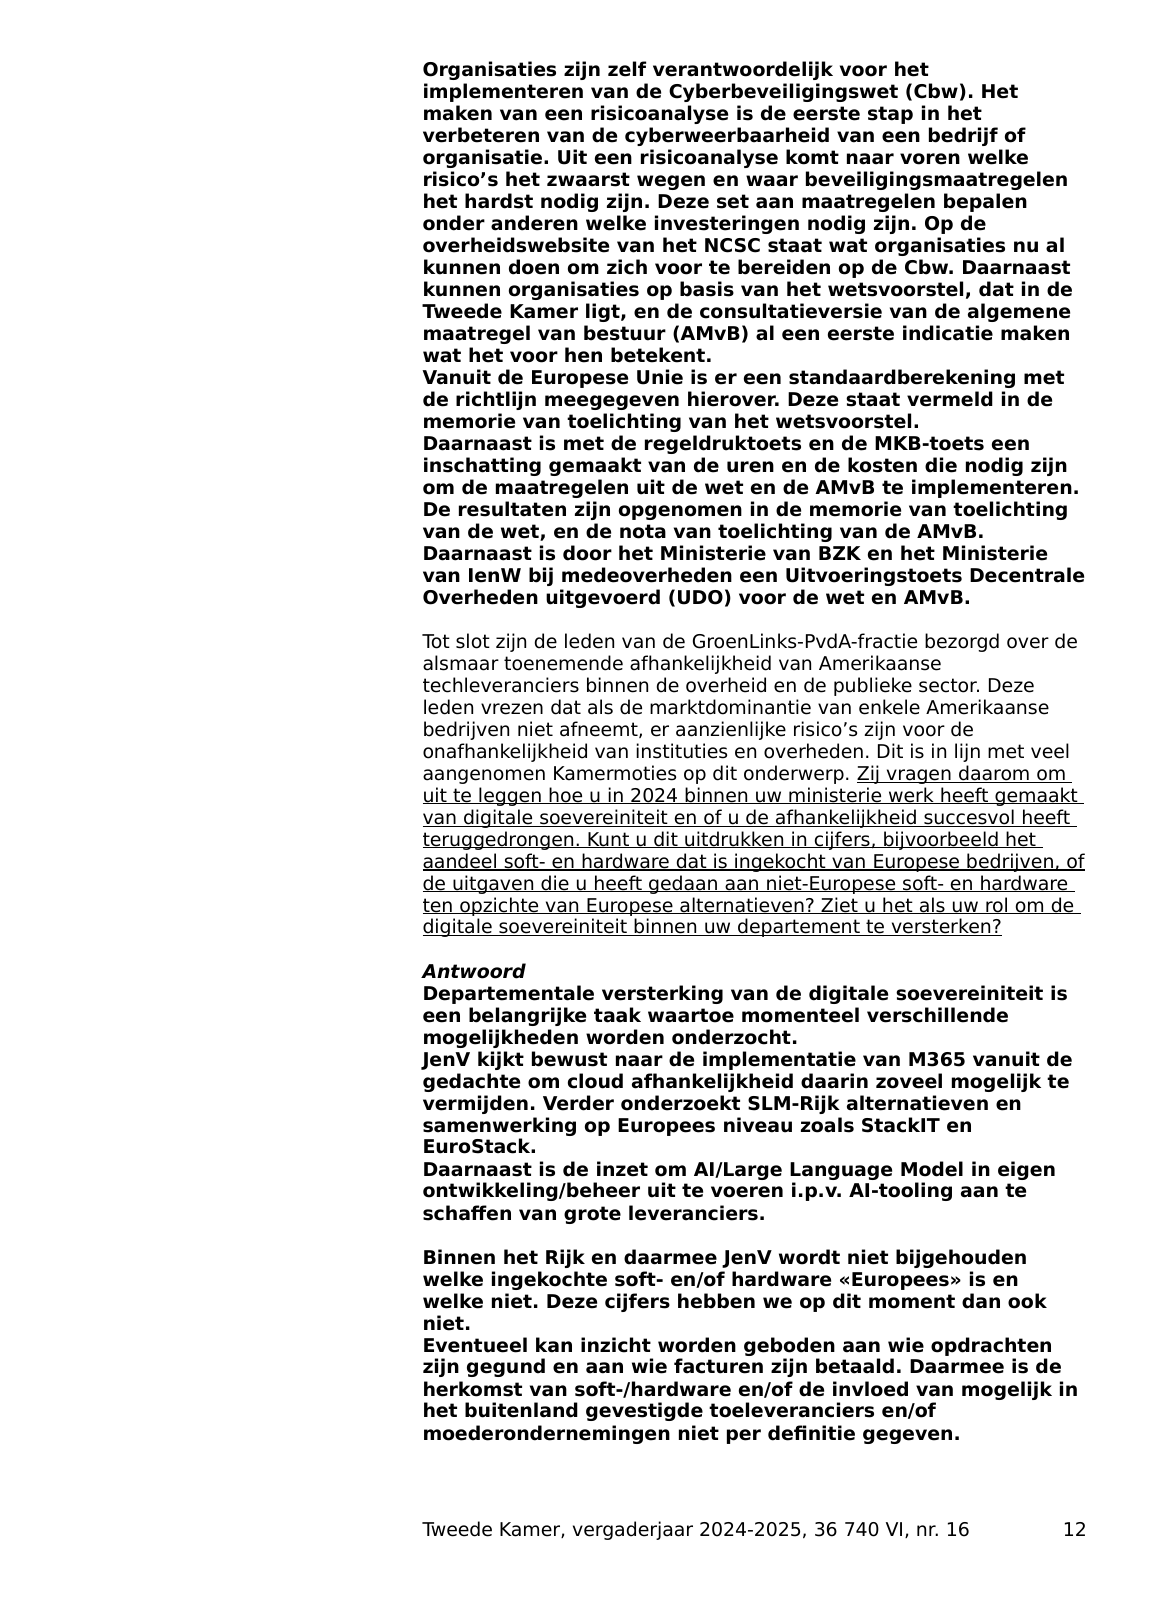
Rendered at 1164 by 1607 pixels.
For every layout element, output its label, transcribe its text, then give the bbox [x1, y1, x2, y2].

text Departementale versterking van de digitale soevereiniteit is een belangrijke taak waartoe momenteel verschillende mogelijkheden worden onderzocht. [422, 983, 1087, 1048]
text Binnen het Rijk en daarmee JenV wordt niet bijgehouden welke ingekochte soft- en/of hardware «Europees» is en welke niet. Deze cijfers hebben we op dit moment dan ook niet. [422, 1247, 1087, 1334]
text Eventueel kan inzicht worden geboden aan wie opdrachten zijn gegund en aan wie facturen zijn betaald. Daarmee is de herkomst van soft-/hardware en/of de invloed van mogelijk in het buitenland gevestigde toeleveranciers en/of moederondernemingen niet per definitie gegeven. [422, 1334, 1087, 1444]
text Tot slot zijn de leden van de GroenLinks-PvdA-fractie bezorgd over de alsmaar toenemende afhankelijkheid van Amerikaanse techleveranciers binnen de overheid en de publieke sector. Deze leden vrezen dat als de marktdominantie van enkele Amerikaanse bedrijven niet afneemt, er aanzienlijke risico’s zijn voor de onafhankelijkheid van instituties en overheden. Dit is in lijn met veel aangenomen Kamermoties op dit onderwerp. Zij vragen daarom om uit te leggen hoe u in 2024 binnen uw ministerie werk heeft gemaakt van digitale soevereiniteit en of u de afhankelijkheid succesvol heeft teruggedrongen. Kunt u dit uitdrukken in cijfers, bijvoorbeeld het aandeel soft- en hardware dat is ingekocht van Europese bedrijven, of de uitgaven die u heeft gedaan aan niet-Europese soft- en hardware ten opzichte van Europese alternatieven? Ziet u het als uw rol om de digitale soevereiniteit binnen uw departement te versterken? [422, 631, 1087, 938]
text Organisaties zijn zelf verantwoordelijk voor het implementeren van de Cyberbeveiligingswet (Cbw). Het maken van een risicoanalyse is de eerste stap in het verbeteren van de cyberweerbaarheid van een bedrijf of organisatie. Uit een risicoanalyse komt naar voren welke risico’s het zwaarst wegen en waar beveiligingsmaatregelen het hardst nodig zijn. Deze set aan maatregelen bepalen onder anderen welke investeringen nodig zijn. Op de overheidswebsite van het NCSC staat wat organisaties nu al kunnen doen om zich voor te bereiden op de Cbw. Daarnaast kunnen organisaties op basis van het wetsvoorstel, dat in de Tweede Kamer ligt, en de consultatieversie van de algemene maatregel van bestuur (AMvB) al een eerste indicatie maken wat het voor hen betekent. [422, 59, 1087, 367]
text Antwoord [422, 961, 1087, 983]
text JenV kijkt bewust naar de implementatie van M365 vanuit de gedachte om cloud afhankelijkheid daarin zoveel mogelijk te vermijden. Verder onderzoekt SLM-Rijk alternatieven en samenwerking op Europees niveau zoals StackIT en EuroStack. [422, 1048, 1087, 1158]
text Daarnaast is met de regeldruktoets en de MKB-toets een inschatting gemaakt van de uren en de kosten die nodig zijn om de maatregelen uit de wet en de AMvB te implementeren. De resultaten zijn opgenomen in de memorie van toelichting van de wet, en de nota van toelichting van de AMvB. Daarnaast is door het Ministerie van BZK en het Ministerie van IenW bij medeoverheden een Uitvoeringstoets Decentrale Overheden uitgevoerd (UDO) voor de wet en AMvB. [422, 433, 1087, 608]
text Vanuit de Europese Unie is er een standaardberekening met de richtlijn meegegeven hierover. Deze staat vermeld in de memorie van toelichting van het wetsvoorstel. [422, 367, 1087, 433]
text Daarnaast is de inzet om AI/Large Language Model in eigen ontwikkeling/beheer uit te voeren i.p.v. AI-tooling aan te schaffen van grote leveranciers. [422, 1158, 1087, 1224]
